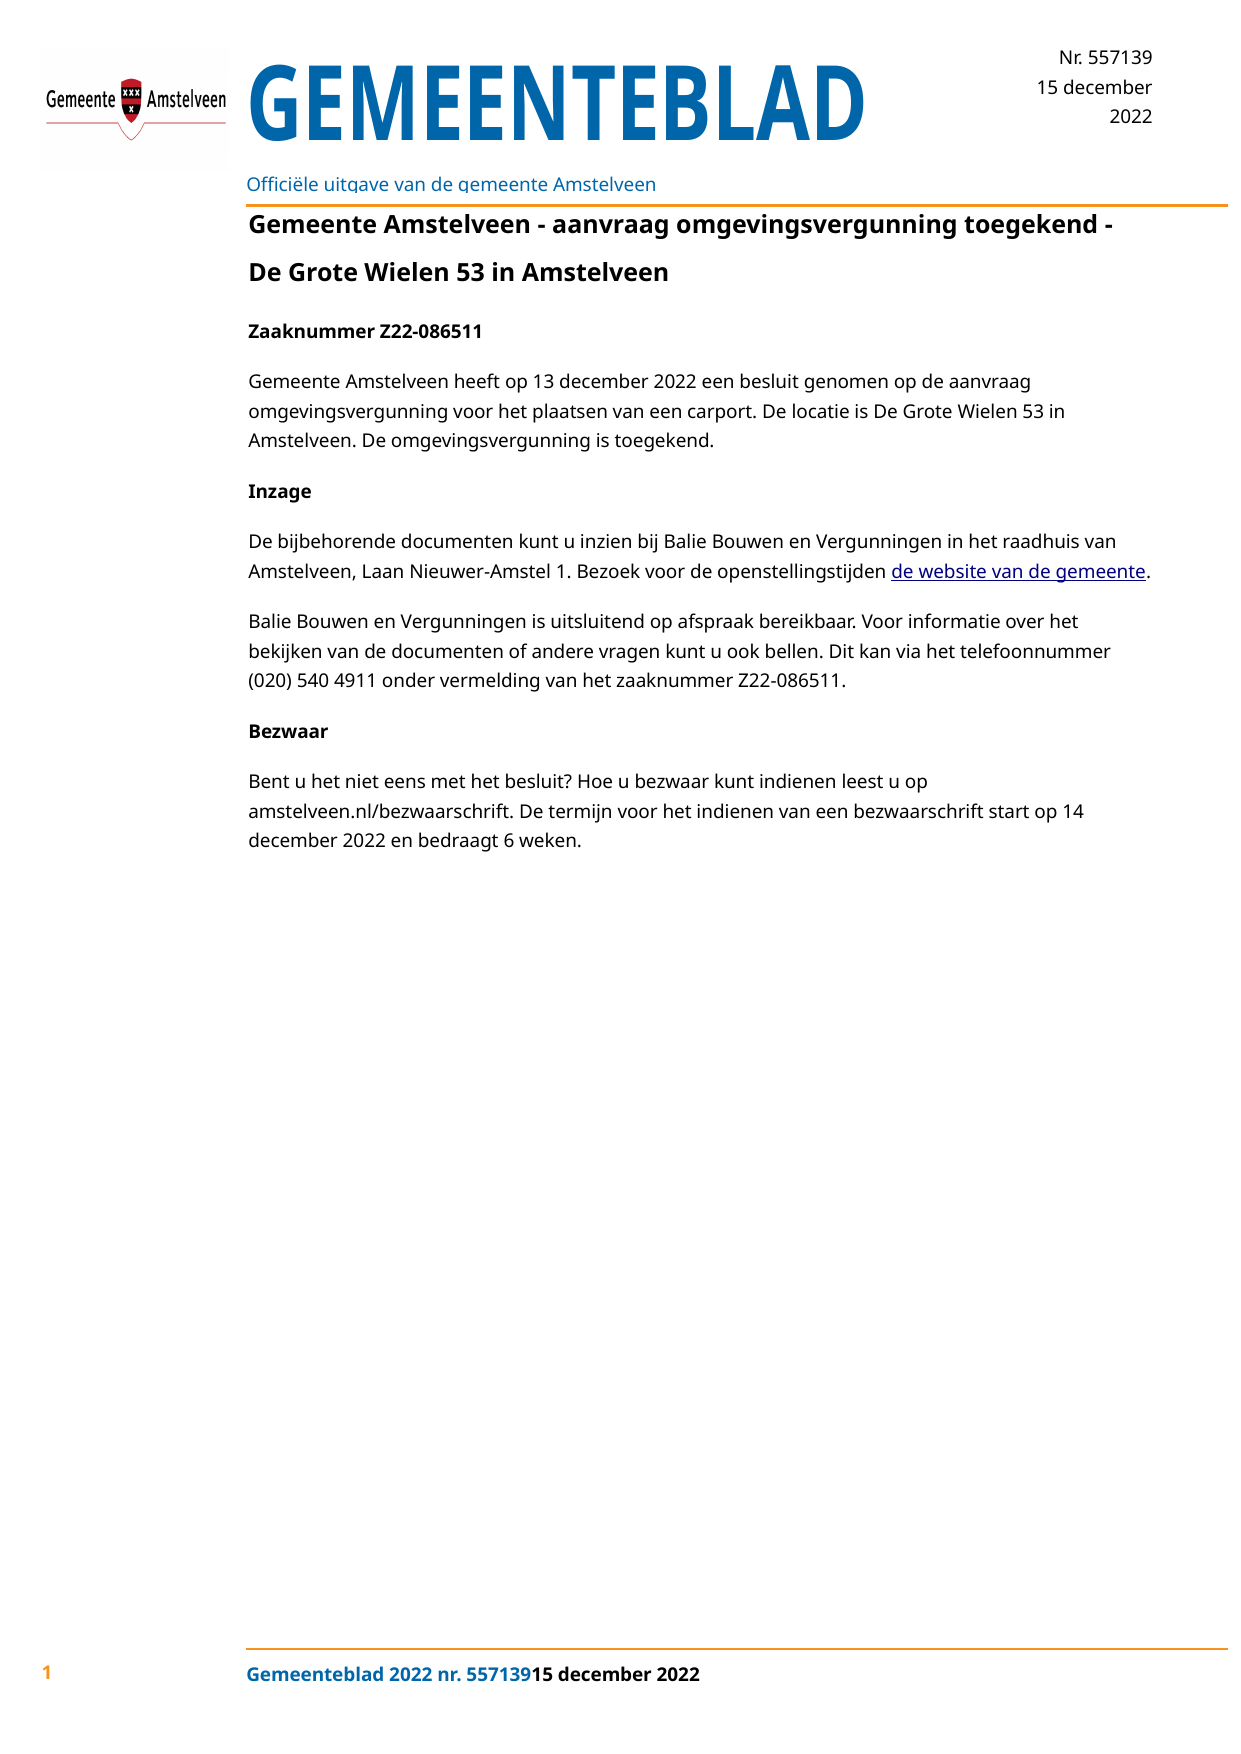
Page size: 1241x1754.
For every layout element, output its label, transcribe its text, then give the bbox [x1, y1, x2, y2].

picture [41, 47, 231, 172]
text Bent u het niet eens met het besluit? Hoe u bezwaar kunt indienen leest u op amstelveen.nl/bezwaarschrift. De termijn voor het indienen van een bezwaarschrift start op 14 december 2022 en bedraagt 6 weken. [248, 768, 1152, 853]
text Bezwaar [248, 718, 1152, 744]
text Gemeente Amstelveen heeft op 13 december 2022 een besluit genomen op de aanvraag omgevingsvergunning voor het plaatsen van een carport. De locatie is De Grote Wielen 53 in Amstelveen. De omgevingsvergunning is toegekend. [248, 368, 1152, 453]
text De bijbehorende documenten kunt u inzien bij Balie Bouwen en Vergunningen in het raadhuis van Amstelveen, Laan Nieuwer-Amstel 1. Bezoek voor de openstellingstijden de website van de gemeente. [248, 528, 1152, 584]
text Gemeente Amstelveen - aanvraag omgevingsvergunning toegekend - De Grote Wielen 53 in Amstelveen [248, 207, 1152, 288]
text Zaaknummer Z22-086511 [248, 318, 1152, 344]
text Balie Bouwen en Vergunningen is uitsluitend op afspraak bereikbaar. Voor informatie over het bekijken van de documenten of andere vragen kunt u ook bellen. Dit kan via het telefoonnummer (020) 540 4911 onder vermelding van het zaaknummer Z22-086511. [248, 608, 1152, 693]
text Inzage [248, 478, 1152, 504]
